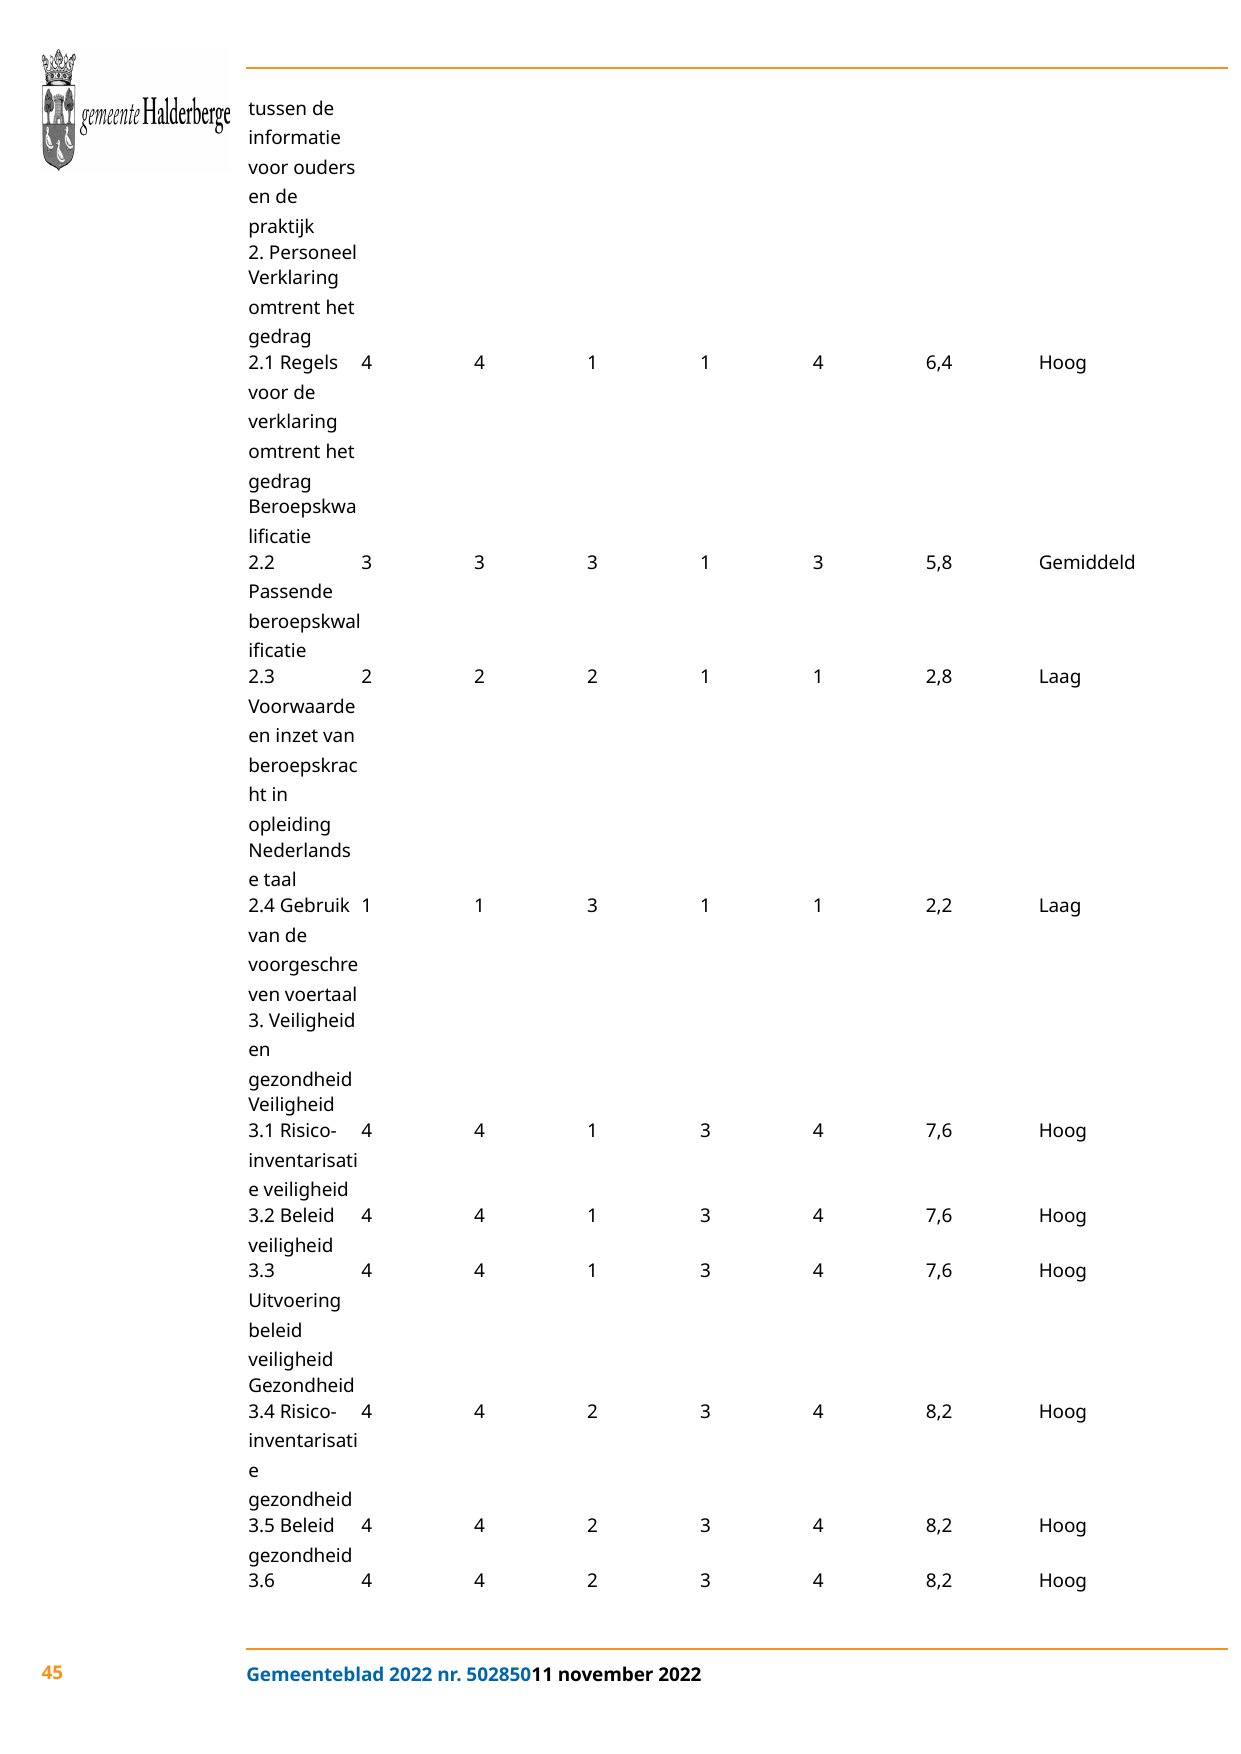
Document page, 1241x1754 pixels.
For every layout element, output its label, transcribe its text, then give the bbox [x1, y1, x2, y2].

table_cell [926, 95, 1038, 239]
table_cell 4 [361, 1202, 474, 1258]
table_cell 3 [813, 549, 926, 663]
table_cell tussen de informatie voor ouders en de praktijk [248, 95, 361, 239]
table_cell 2,2 [926, 892, 1038, 1007]
table_cell [587, 837, 700, 892]
table_cell 4 [813, 1512, 926, 1568]
table_cell 5,8 [926, 549, 1038, 663]
table_cell 4 [474, 1258, 587, 1372]
table_cell Hoog [1039, 1202, 1152, 1258]
table_cell [587, 1372, 700, 1398]
table_cell 1 [587, 1202, 700, 1258]
table_cell 8,2 [926, 1568, 1038, 1593]
table_cell 7,6 [926, 1118, 1038, 1202]
table_cell [1039, 239, 1152, 264]
table_cell 4 [813, 1202, 926, 1258]
table_cell 3 [700, 1258, 813, 1372]
table_cell [474, 1007, 587, 1092]
table_cell [700, 95, 813, 239]
table_cell [813, 265, 926, 349]
table_cell 7,6 [926, 1202, 1038, 1258]
table_cell [813, 239, 926, 264]
table_cell [361, 1372, 474, 1398]
table_cell [587, 1007, 700, 1092]
table_cell 3 [700, 1568, 813, 1593]
table_cell 2 [587, 1398, 700, 1512]
table_cell 4 [361, 350, 474, 493]
table_cell 2.2 Passende beroepskwalificatie [248, 549, 361, 663]
table_cell 1 [361, 892, 474, 1007]
table_cell 2.3 Voorwaarde en inzet van beroepskracht in opleiding [248, 663, 361, 837]
table_cell 3.5 Beleid gezondheid [248, 1512, 361, 1568]
table_cell 3 [587, 892, 700, 1007]
table_cell [926, 1007, 1038, 1092]
table_cell 1 [587, 350, 700, 493]
table_cell 8,2 [926, 1398, 1038, 1512]
table_cell 2 [587, 1568, 700, 1593]
table_cell 4 [813, 1258, 926, 1372]
table_cell [700, 239, 813, 264]
table_cell 3 [361, 549, 474, 663]
table_cell [813, 1372, 926, 1398]
table_cell [926, 1372, 1038, 1398]
table_cell [1039, 1092, 1152, 1117]
table_cell 3.2 Beleid veiligheid [248, 1202, 361, 1258]
table_cell [700, 1007, 813, 1092]
table_cell [361, 837, 474, 892]
table_cell Laag [1039, 892, 1152, 1007]
table_cell 4 [813, 1568, 926, 1593]
table_cell [926, 1092, 1038, 1117]
table_cell 4 [474, 1398, 587, 1512]
table_cell 4 [813, 350, 926, 493]
table_cell 2,8 [926, 663, 1038, 837]
table_cell 2 [361, 663, 474, 837]
table_cell 3 [700, 1118, 813, 1202]
table_cell [813, 494, 926, 549]
table_cell 1 [700, 350, 813, 493]
table_cell [474, 95, 587, 239]
table_cell [474, 239, 587, 264]
table_cell Verklaring omtrent het gedrag [248, 265, 361, 349]
table_cell [587, 265, 700, 349]
table_cell Gemiddeld [1039, 549, 1152, 663]
table_cell 4 [474, 1202, 587, 1258]
table_cell [700, 494, 813, 549]
table_cell [1039, 494, 1152, 549]
picture [41, 47, 231, 172]
table_cell Gezondheid [248, 1372, 361, 1398]
table_cell [813, 1007, 926, 1092]
table_cell Hoog [1039, 1568, 1152, 1593]
table_cell [474, 1372, 587, 1398]
table_cell 3. Veiligheid en gezondheid [248, 1007, 361, 1092]
table_cell [700, 1372, 813, 1398]
table_cell [474, 1092, 587, 1117]
table_cell Hoog [1039, 1118, 1152, 1202]
table_cell [361, 1007, 474, 1092]
table_cell 1 [474, 892, 587, 1007]
table_cell Beroepskwalificatie [248, 494, 361, 549]
table_cell 3 [700, 1398, 813, 1512]
table_cell 2 [587, 663, 700, 837]
table_cell 1 [587, 1258, 700, 1372]
table_cell [813, 95, 926, 239]
table_cell [1039, 265, 1152, 349]
table_cell 1 [700, 549, 813, 663]
table_cell [361, 494, 474, 549]
table_cell 4 [361, 1568, 474, 1593]
table_cell 4 [474, 350, 587, 493]
table_cell [700, 265, 813, 349]
table_cell 4 [474, 1118, 587, 1202]
table_cell [813, 837, 926, 892]
table_cell 6,4 [926, 350, 1038, 493]
table_cell [361, 265, 474, 349]
table_cell 3 [700, 1512, 813, 1568]
table_cell 4 [474, 1568, 587, 1593]
table_cell Hoog [1039, 350, 1152, 493]
table_cell Veiligheid [248, 1092, 361, 1117]
table_cell 1 [813, 892, 926, 1007]
table_cell 3.3 Uitvoering beleid veiligheid [248, 1258, 361, 1372]
table_cell Hoog [1039, 1398, 1152, 1512]
table_cell 1 [700, 663, 813, 837]
table_cell [361, 95, 474, 239]
table_cell 4 [361, 1258, 474, 1372]
table_cell [926, 494, 1038, 549]
table_cell 2 [587, 1512, 700, 1568]
table_cell 4 [474, 1512, 587, 1568]
table_cell 4 [361, 1398, 474, 1512]
table_cell [587, 239, 700, 264]
table_cell [700, 1092, 813, 1117]
table_cell 4 [813, 1398, 926, 1512]
table_cell 7,6 [926, 1258, 1038, 1372]
table_cell Nederlandse taal [248, 837, 361, 892]
table_cell [926, 837, 1038, 892]
table_cell 4 [361, 1118, 474, 1202]
table_cell [587, 1092, 700, 1117]
table_cell 3 [700, 1202, 813, 1258]
table_cell 1 [587, 1118, 700, 1202]
table_cell 3 [474, 549, 587, 663]
table_cell [361, 1092, 474, 1117]
table_cell [587, 494, 700, 549]
table_cell [474, 494, 587, 549]
table_cell [1039, 1372, 1152, 1398]
table_cell 2.4 Gebruik van de voorgeschreven voertaal [248, 892, 361, 1007]
table_cell Hoog [1039, 1258, 1152, 1372]
table_cell [813, 1092, 926, 1117]
table_cell [474, 265, 587, 349]
table_cell 3.1 Risico-inventarisatie veiligheid [248, 1118, 361, 1202]
table_cell 3.6 [248, 1568, 361, 1593]
table_cell [926, 265, 1038, 349]
table_cell 3.4 Risico-inventarisatie gezondheid [248, 1398, 361, 1512]
table_cell 8,2 [926, 1512, 1038, 1568]
table_cell [587, 95, 700, 239]
table_cell 1 [700, 892, 813, 1007]
table_cell [926, 239, 1038, 264]
table_cell [1039, 837, 1152, 892]
table_cell 1 [813, 663, 926, 837]
table_cell Laag [1039, 663, 1152, 837]
table_cell [700, 837, 813, 892]
table_cell 2. Personeel [248, 239, 361, 264]
table_cell 2.1 Regels voor de verklaring omtrent het gedrag [248, 350, 361, 493]
table_cell 4 [813, 1118, 926, 1202]
table_cell [474, 837, 587, 892]
table_cell [361, 239, 474, 264]
table_cell [1039, 1007, 1152, 1092]
table_cell [1039, 95, 1152, 239]
table_cell 2 [474, 663, 587, 837]
table_cell 3 [587, 549, 700, 663]
table_cell 4 [361, 1512, 474, 1568]
table_cell Hoog [1039, 1512, 1152, 1568]
